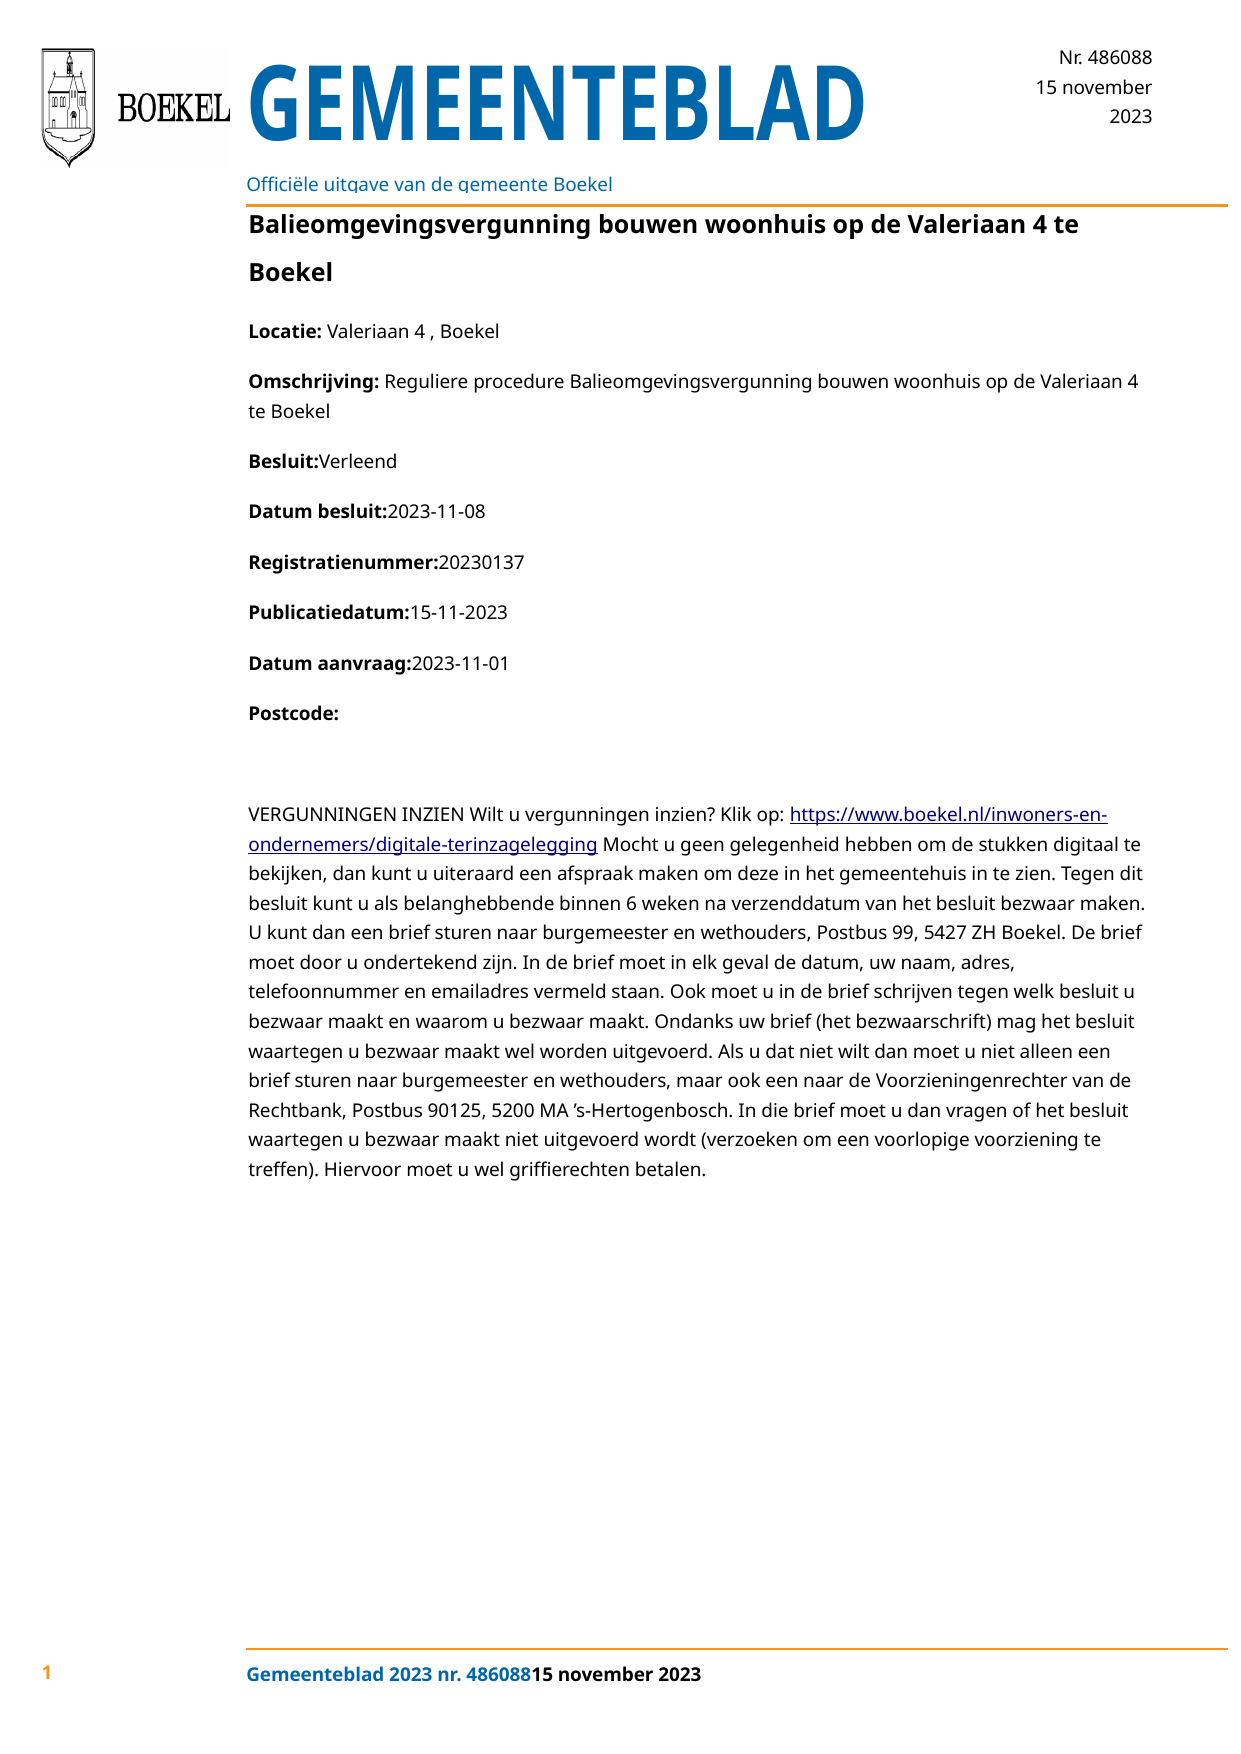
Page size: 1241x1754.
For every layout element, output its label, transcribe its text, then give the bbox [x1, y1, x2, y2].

text Balieomgevingsvergunning bouwen woonhuis op de Valeriaan 4 te Boekel [248, 207, 1152, 288]
text Datum aanvraag:2023-11-01 [248, 650, 1152, 676]
text Locatie: Valeriaan 4 , Boekel [248, 318, 1152, 344]
text Registratienummer:20230137 [248, 549, 1152, 575]
text Publicatiedatum:15-11-2023 [248, 599, 1152, 625]
text Besluit:Verleend [248, 448, 1152, 474]
text Postcode: [248, 700, 1152, 726]
picture [41, 47, 231, 172]
text VERGUNNINGEN INZIEN Wilt u vergunningen inzien? Klik op: https://www.boekel.nl/inwoners-en-ondernemers/digitale-terinzagelegging Mocht u geen gelegenheid hebben om de stukken digitaal te bekijken, dan kunt u uiteraard een afspraak maken om deze in het gemeentehuis in te zien. Tegen dit besluit kunt u als belanghebbende binnen 6 weken na verzenddatum van het besluit bezwaar maken. U kunt dan een brief sturen naar burgemeester en wethouders, Postbus 99, 5427 ZH Boekel. De brief moet door u ondertekend zijn. In de brief moet in elk geval de datum, uw naam, adres, telefoonnummer en emailadres vermeld staan. Ook moet u in de brief schrijven tegen welk besluit u bezwaar maakt en waarom u bezwaar maakt. Ondanks uw brief (het bezwaarschrift) mag het besluit waartegen u bezwaar maakt wel worden uitgevoerd. Als u dat niet wilt dan moet u niet alleen een brief sturen naar burgemeester en wethouders, maar ook een naar de Voorzieningenrechter van de Rechtbank, Postbus 90125, 5200 MA ’s-Hertogenbosch. In die brief moet u dan vragen of het besluit waartegen u bezwaar maakt niet uitgevoerd wordt (verzoeken om een voorlopige voorziening te treffen). Hiervoor moet u wel griffierechten betalen. [248, 801, 1152, 1182]
text Omschrijving: Reguliere procedure Balieomgevingsvergunning bouwen woonhuis op de Valeriaan 4 te Boekel [248, 368, 1152, 424]
text Datum besluit:2023-11-08 [248, 499, 1152, 524]
